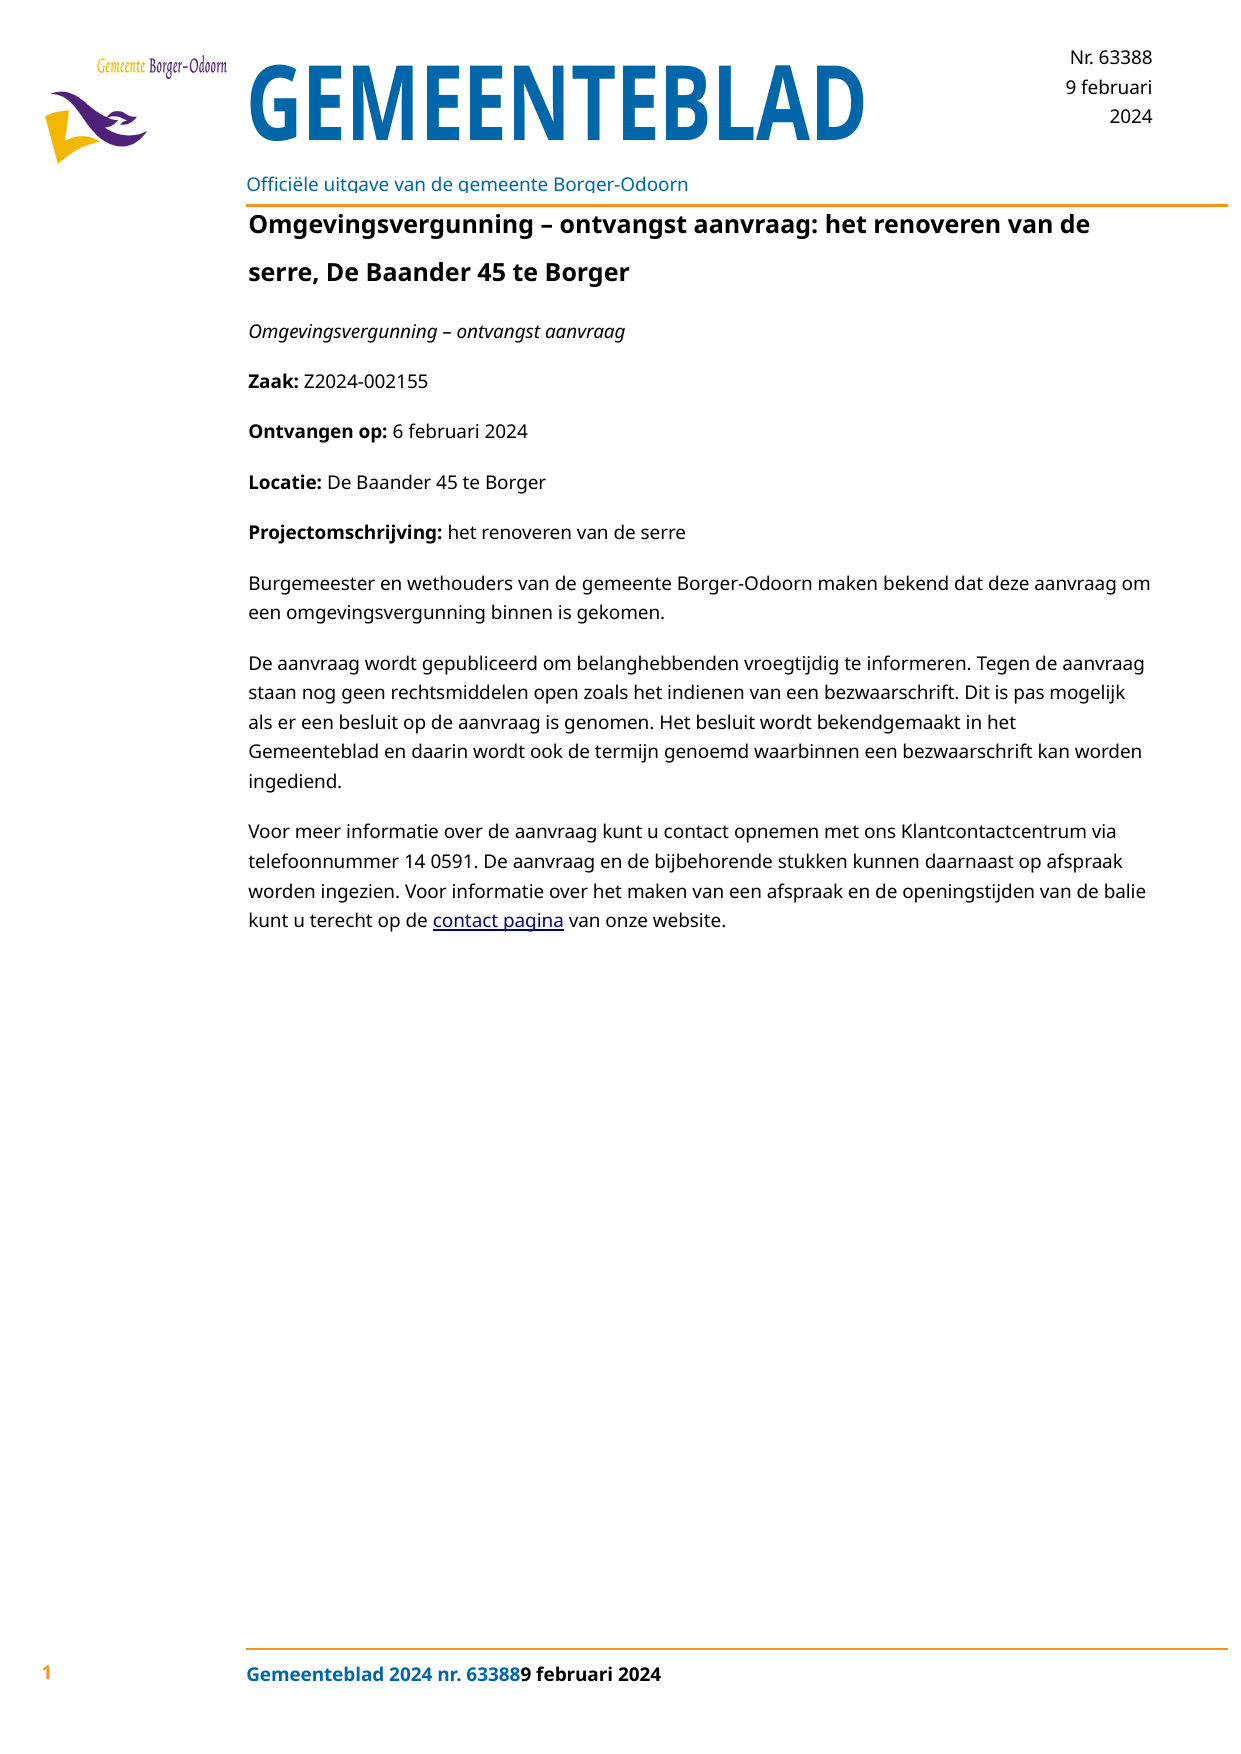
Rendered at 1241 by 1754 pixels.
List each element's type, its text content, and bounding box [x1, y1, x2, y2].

text Projectomschrijving: het renoveren van de serre [248, 519, 1152, 545]
text Locatie: De Baander 45 te Borger [248, 469, 1152, 495]
text Voor meer informatie over de aanvraag kunt u contact opnemen met ons Klantcontactcentrum via telefoonnummer 14 0591. De aanvraag en de bijbehorende stukken kunnen daarnaast op afspraak worden ingezien. Voor informatie over het maken van een afspraak en de openingstijden van de balie kunt u terecht op de contact pagina van onze website. [248, 819, 1152, 933]
text Burgemeester en wethouders van de gemeente Borger-Odoorn maken bekend dat deze aanvraag om een omgevingsvergunning binnen is gekomen. [248, 570, 1152, 625]
text De aanvraag wordt gepubliceerd om belanghebbenden vroegtijdig te informeren. Tegen de aanvraag staan nog geen rechtsmiddelen open zoals het indienen van een bezwaarschrift. Dit is pas mogelijk als er een besluit op de aanvraag is genomen. Het besluit wordt bekendgemaakt in het Gemeenteblad en daarin wordt ook de termijn genoemd waarbinnen een bezwaarschrift kan worden ingediend. [248, 650, 1152, 794]
text Ontvangen op: 6 februari 2024 [248, 419, 1152, 444]
picture [41, 47, 231, 172]
text Zaak: Z2024-002155 [248, 368, 1152, 394]
text Omgevingsvergunning – ontvangst aanvraag: het renoveren van de serre, De Baander 45 te Borger [248, 207, 1152, 288]
text Omgevingsvergunning – ontvangst aanvraag [248, 318, 1152, 344]
